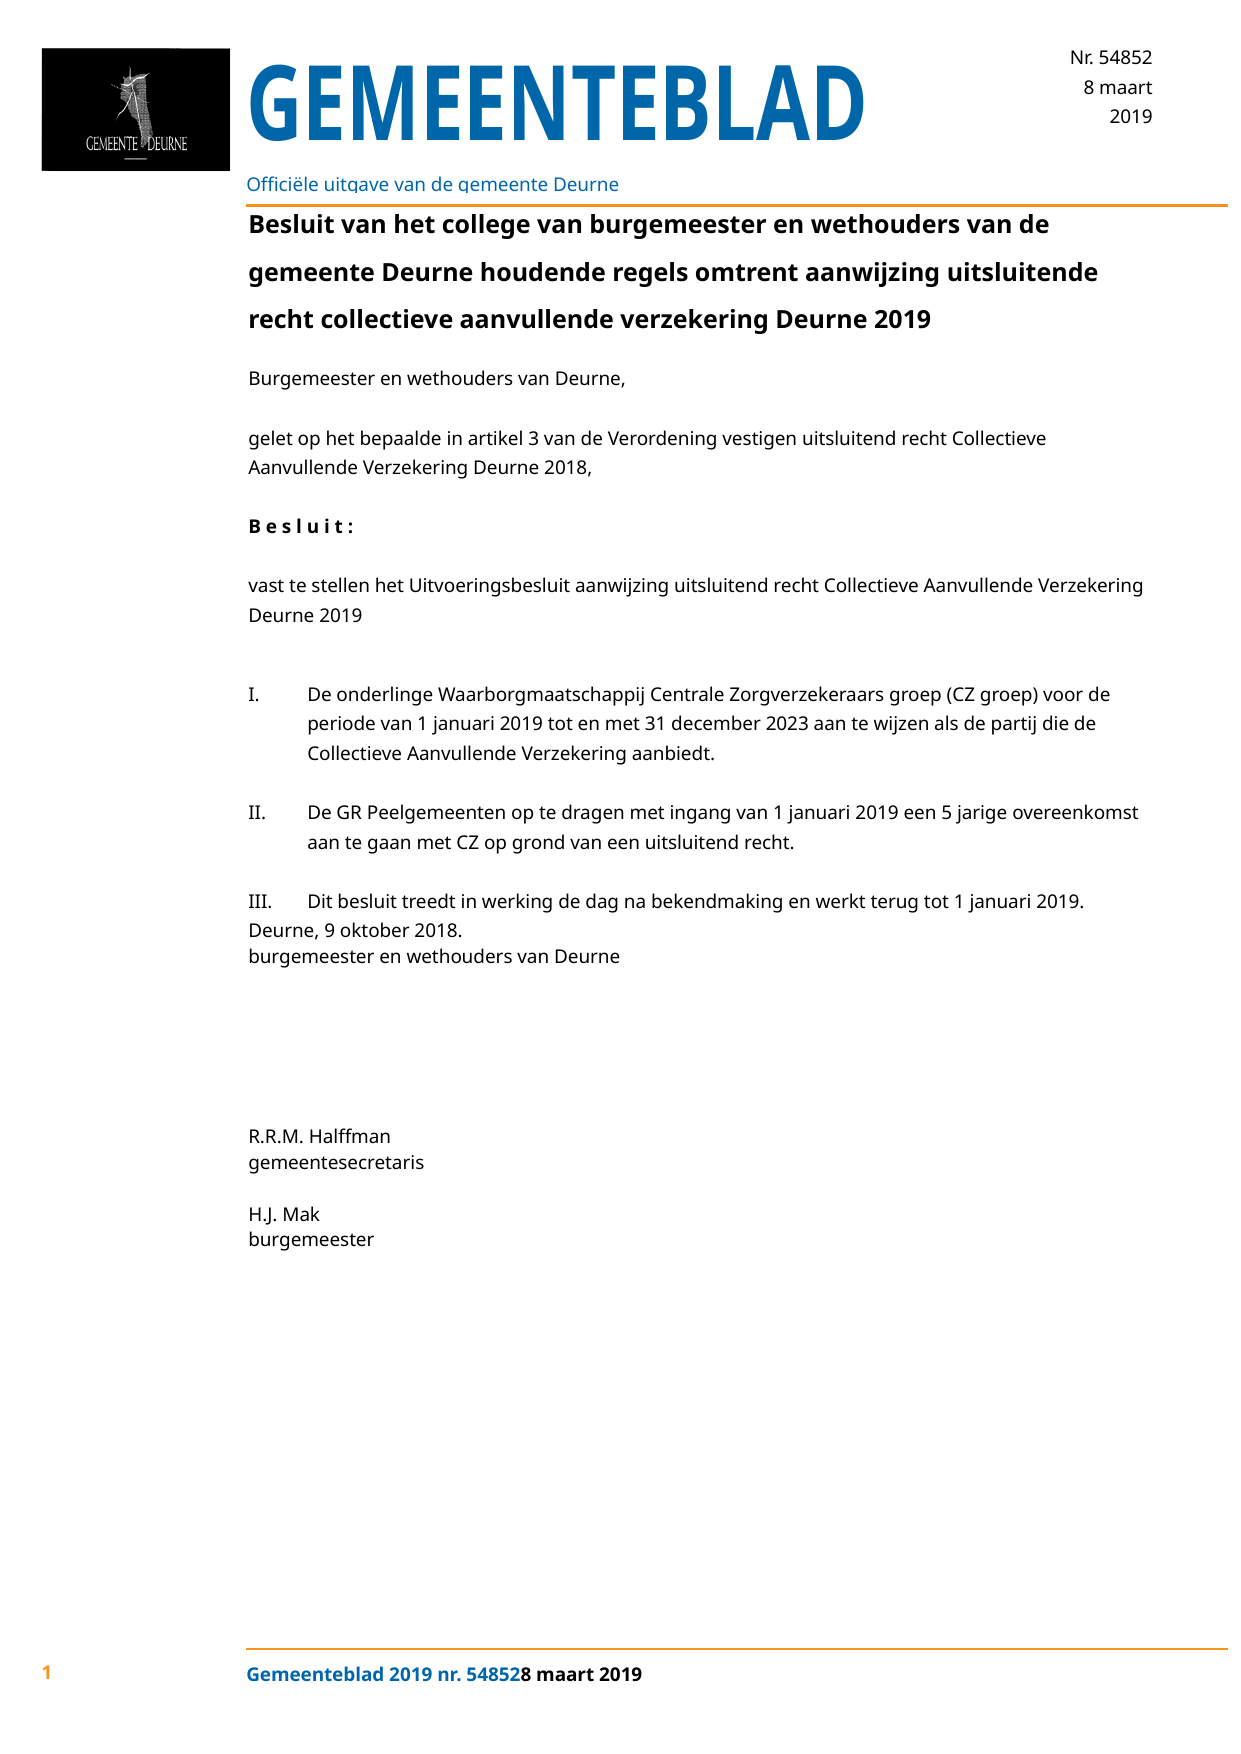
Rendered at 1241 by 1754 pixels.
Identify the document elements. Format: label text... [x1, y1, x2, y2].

text vast te stellen het Uitvoeringsbesluit aanwijzing uitsluitend recht Collectieve Aanvullende Verzekering Deurne 2019 [248, 573, 1152, 628]
list De onderlinge Waarborgmaatschappij Centrale Zorgverzekeraars groep (CZ groep) voor de periode van 1 januari 2019 tot en met 31 december 2023 aan te wijzen als de partij die de Collectieve Aanvullende Verzekering aanbiedt. [248, 681, 1152, 766]
text R.R.M. Halffman [248, 1123, 1152, 1149]
text Burgemeester en wethouders van Deurne, [248, 366, 1152, 391]
list De GR Peelgemeenten op te dragen met ingang van 1 januari 2019 een 5 jarige overeenkomst aan te gaan met CZ op grond van een uitsluitend recht. [248, 799, 1152, 855]
text burgemeester [248, 1226, 1152, 1252]
text Deurne, 9 oktober 2018. [248, 918, 1152, 943]
text gemeentesecretaris [248, 1149, 1152, 1175]
picture [41, 47, 231, 172]
text burgemeester en wethouders van Deurne [248, 943, 1152, 969]
list Dit besluit treedt in werking de dag na bekendmaking en werkt terug tot 1 januari 2019. [248, 888, 1152, 914]
text Besluit van het college van burgemeester en wethouders van de gemeente Deurne houdende regels omtrent aanwijzing uitsluitende recht collectieve aanvullende verzekering Deurne 2019 [248, 207, 1152, 336]
text B e s l u i t : [248, 513, 1152, 539]
text H.J. Mak [248, 1201, 1152, 1226]
text gelet op het bepaalde in artikel 3 van de Verordening vestigen uitsluitend recht Collectieve Aanvullende Verzekering Deurne 2018, [248, 425, 1152, 480]
